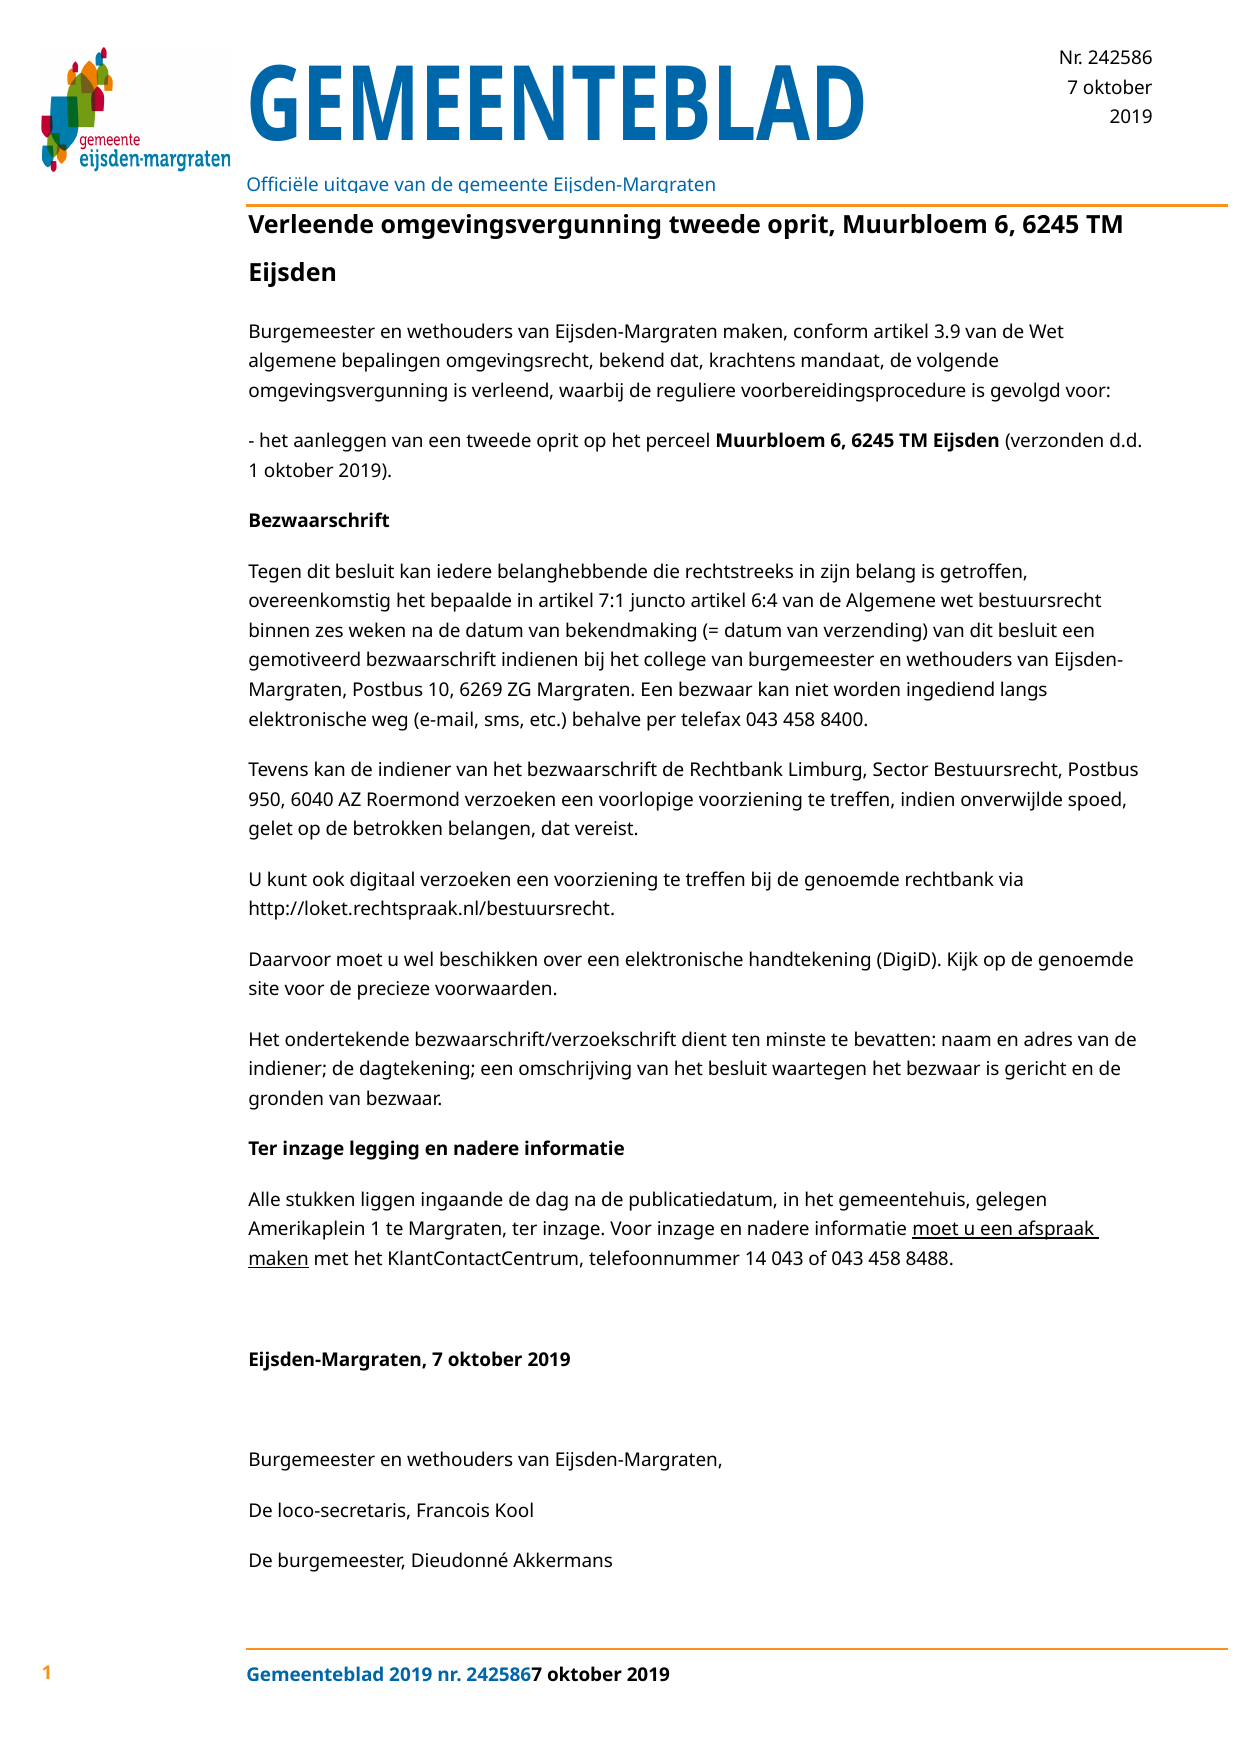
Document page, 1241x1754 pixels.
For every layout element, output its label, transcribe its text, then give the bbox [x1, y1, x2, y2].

text De loco-secretaris, Francois Kool [248, 1497, 1152, 1523]
text Burgemeester en wethouders van Eijsden-Margraten maken, conform artikel 3.9 van de Wet algemene bepalingen omgevingsrecht, bekend dat, krachtens mandaat, de volgende omgevingsvergunning is verleend, waarbij de reguliere voorbereidingsprocedure is gevolgd voor: [248, 318, 1152, 403]
text U kunt ook digitaal verzoeken een voorziening te treffen bij de genoemde rechtbank via http://loket.rechtspraak.nl/bestuursrecht. [248, 866, 1152, 921]
text Eijsden-Margraten, 7 oktober 2019 [248, 1346, 1152, 1372]
text Bezwaarschrift [248, 507, 1152, 533]
text De burgemeester, Dieudonné Akkermans [248, 1547, 1152, 1573]
text Tevens kan de indiener van het bezwaarschrift de Rechtbank Limburg, Sector Bestuursrecht, Postbus 950, 6040 AZ Roermond verzoeken een voorlopige voorziening te treffen, indien onverwijlde spoed, gelet op de betrokken belangen, dat vereist. [248, 756, 1152, 841]
text Het ondertekende bezwaarschrift/verzoekschrift dient ten minste te bevatten: naam en adres van de indiener; de dagtekening; een omschrijving van het besluit waartegen het bezwaar is gericht en de gronden van bezwaar. [248, 1026, 1152, 1111]
text Alle stukken liggen ingaande de dag na de publicatiedatum, in het gemeentehuis, gelegen Amerikaplein 1 te Margraten, ter inzage. Voor inzage en nadere informatie moet u een afspraak maken met het KlantContactCentrum, telefoonnummer 14 043 of 043 458 8488. [248, 1186, 1152, 1271]
text Verleende omgevingsvergunning tweede oprit, Muurbloem 6, 6245 TM Eijsden [248, 207, 1152, 288]
text Ter inzage legging en nadere informatie [248, 1135, 1152, 1161]
text Tegen dit besluit kan iedere belanghebbende die rechtstreeks in zijn belang is getroffen, overeenkomstig het bepaalde in artikel 7:1 juncto artikel 6:4 van de Algemene wet bestuursrecht binnen zes weken na de datum van bekendmaking (= datum van verzending) van dit besluit een gemotiveerd bezwaarschrift indienen bij het college van burgemeester en wethouders van Eijsden-Margraten, Postbus 10, 6269 ZG Margraten. Een bezwaar kan niet worden ingediend langs elektronische weg (e-mail, sms, etc.) behalve per telefax 043 458 8400. [248, 558, 1152, 732]
text Daarvoor moet u wel beschikken over een elektronische handtekening (DigiD). Kijk op de genoemde site voor de precieze voorwaarden. [248, 946, 1152, 1001]
text Burgemeester en wethouders van Eijsden-Margraten, [248, 1447, 1152, 1472]
picture [41, 47, 231, 172]
text - het aanleggen van een tweede oprit op het perceel Muurbloem 6, 6245 TM Eijsden (verzonden d.d. 1 oktober 2019). [248, 427, 1152, 483]
